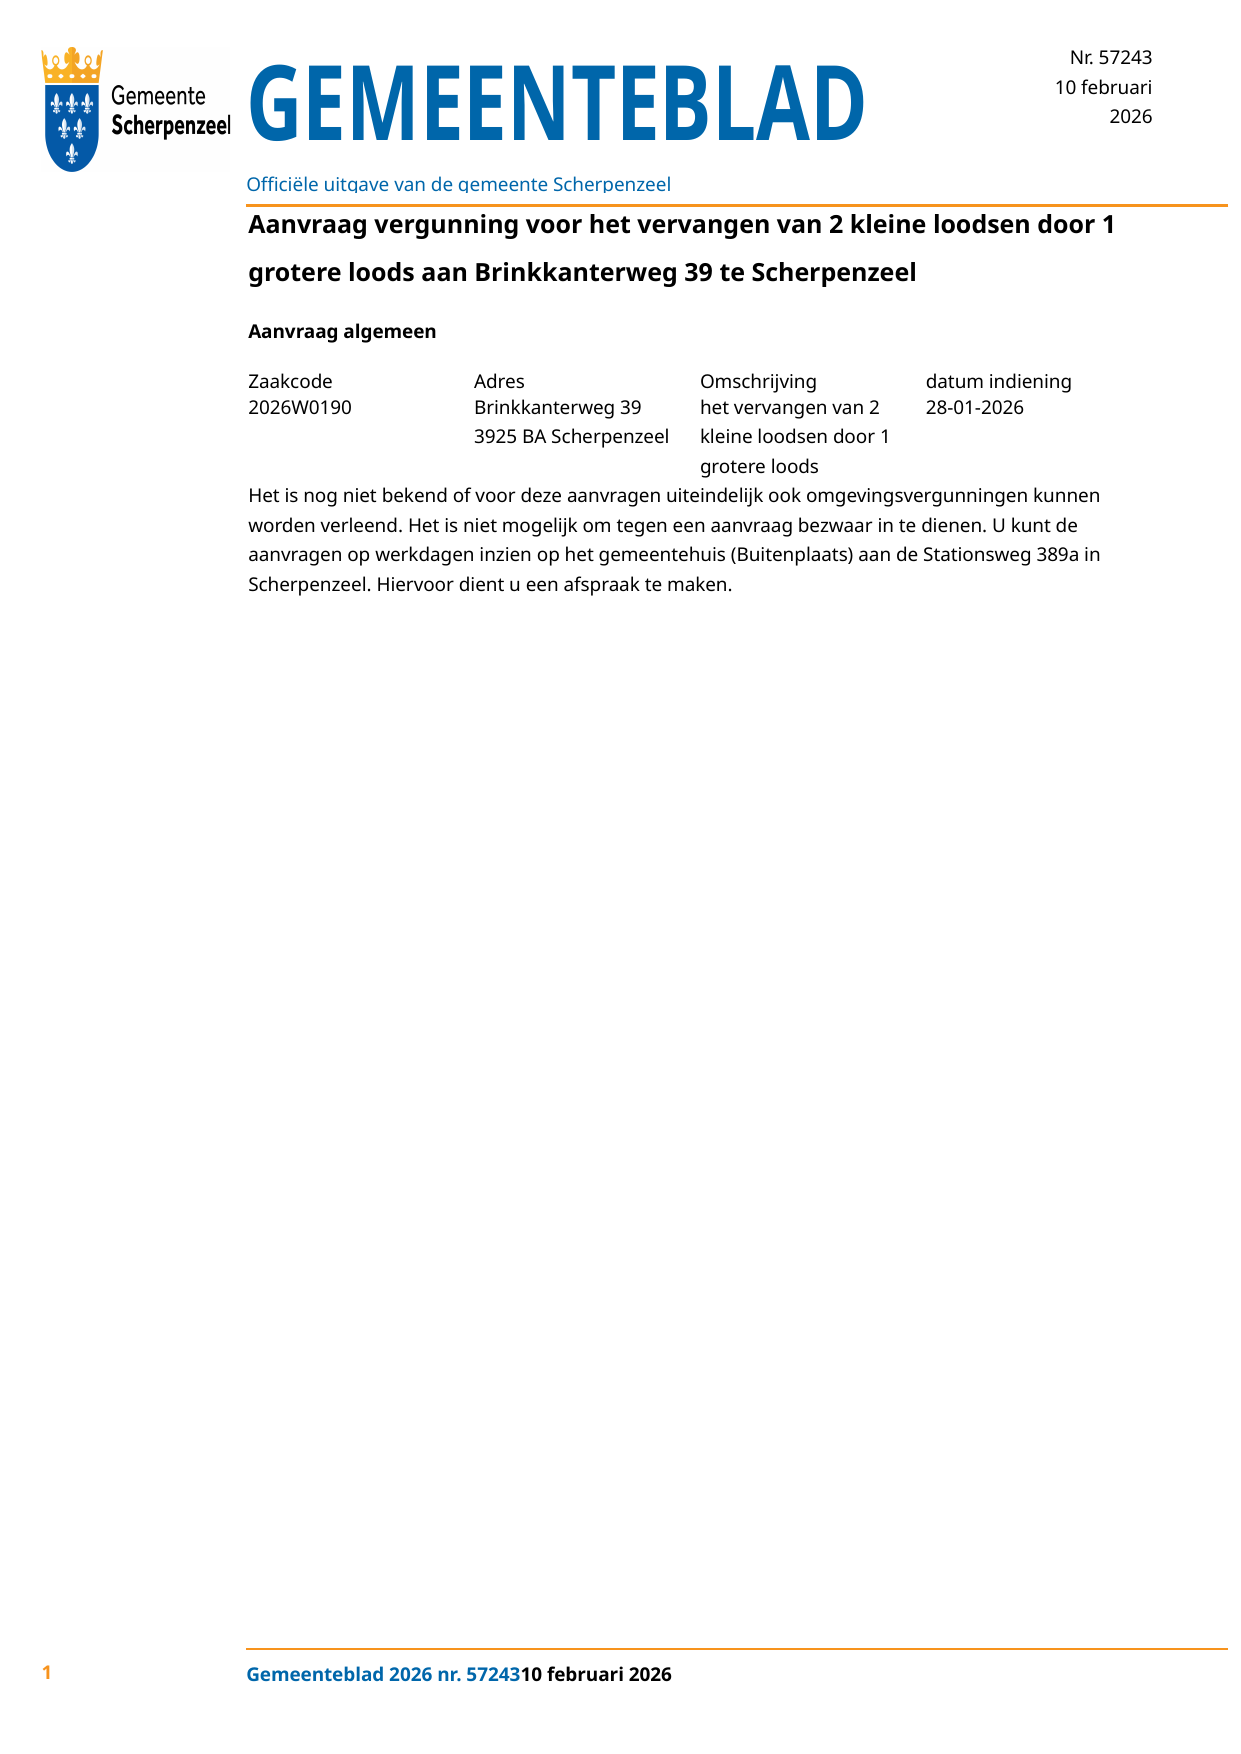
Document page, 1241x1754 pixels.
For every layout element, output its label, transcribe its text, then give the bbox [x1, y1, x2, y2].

table_header Zaakcode [248, 369, 474, 394]
table_cell het vervangen van 2 kleine loodsen door 1 grotere loods [700, 394, 926, 479]
table_cell Brinkkanterweg 39 3925 BA Scherpenzeel [474, 394, 700, 479]
picture [41, 47, 231, 172]
text Aanvraag vergunning voor het vervangen van 2 kleine loodsen door 1 grotere loods aan Brinkkanterweg 39 te Scherpenzeel [248, 207, 1152, 288]
table_header Adres [474, 369, 700, 394]
table_cell 2026W0190 [248, 394, 474, 479]
table_header Omschrijving [700, 369, 926, 394]
text Het is nog niet bekend of voor deze aanvragen uiteindelijk ook omgevingsvergunningen kunnen worden verleend. Het is niet mogelijk om tegen een aanvraag bezwaar in te dienen. U kunt de aanvragen op werkdagen inzien op het gemeentehuis (Buitenplaats) aan de Stationsweg 389a in Scherpenzeel. Hiervoor dient u een afspraak te maken. [248, 482, 1152, 597]
table_header datum indiening [926, 369, 1152, 394]
table_cell 28-01-2026 [926, 394, 1152, 479]
text Aanvraag algemeen [248, 318, 1152, 344]
